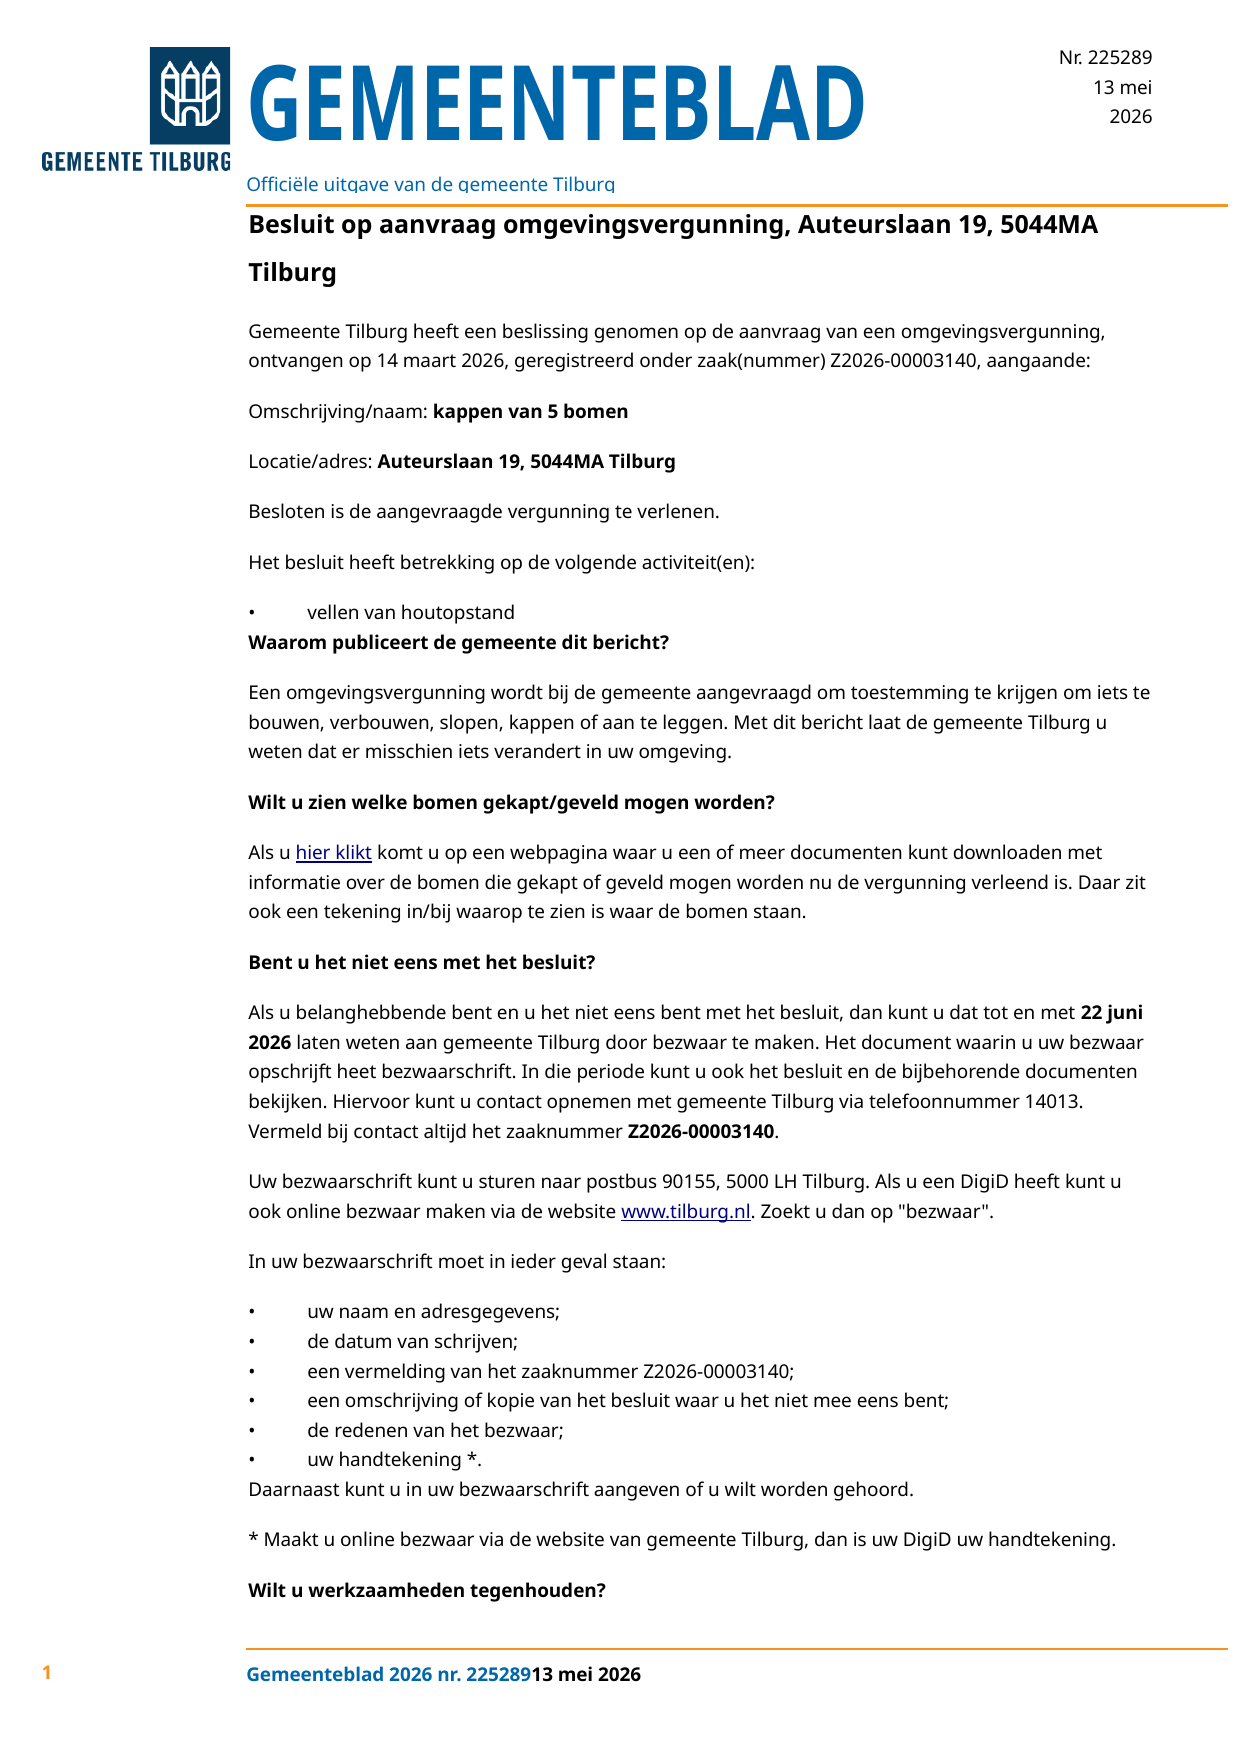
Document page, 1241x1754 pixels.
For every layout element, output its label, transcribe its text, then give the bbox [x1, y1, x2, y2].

text Bent u het niet eens met het besluit? [248, 949, 1152, 975]
text * Maakt u online bezwaar via de website van gemeente Tilburg, dan is uw DigiD uw handtekening. [248, 1527, 1152, 1552]
list de redenen van het bezwaar; [248, 1417, 1152, 1443]
text Wilt u zien welke bomen gekapt/geveld mogen worden? [248, 789, 1152, 815]
text Het besluit heeft betrekking op de volgende activiteit(en): [248, 549, 1152, 575]
list uw handtekening *. [248, 1447, 1152, 1472]
text Locatie/adres: Auteurslaan 19, 5044MA Tilburg [248, 448, 1152, 474]
text Uw bezwaarschrift kunt u sturen naar postbus 90155, 5000 LH Tilburg. Als u een DigiD heeft kunt u ook online bezwaar maken via de website www.tilburg.nl. Zoekt u dan op "bezwaar". [248, 1168, 1152, 1224]
text Een omgevingsvergunning wordt bij de gemeente aangevraagd om toestemming te krijgen om iets te bouwen, verbouwen, slopen, kappen of aan te leggen. Met dit bericht laat de gemeente Tilburg u weten dat er misschien iets verandert in uw omgeving. [248, 679, 1152, 764]
text Als u belanghebbende bent en u het niet eens bent met het besluit, dan kunt u dat tot en met 22 juni 2026 laten weten aan gemeente Tilburg door bezwaar te maken. Het document waarin u uw bezwaar opschrijft heet bezwaarschrift. In die periode kunt u ook het besluit en de bijbehorende documenten bekijken. Hiervoor kunt u contact opnemen met gemeente Tilburg via telefoonnummer 14013. Vermeld bij contact altijd het zaaknummer Z2026-00003140. [248, 999, 1152, 1144]
list een omschrijving of kopie van het besluit waar u het niet mee eens bent; [248, 1387, 1152, 1413]
text Als u hier klikt komt u op een webpagina waar u een of meer documenten kunt downloaden met informatie over de bomen die gekapt of geveld mogen worden nu de vergunning verleend is. Daar zit ook een tekening in/bij waarop te zien is waar de bomen staan. [248, 839, 1152, 924]
text Waarom publiceert de gemeente dit bericht? [248, 629, 1152, 655]
text Gemeente Tilburg heeft een beslissing genomen op de aanvraag van een omgevingsvergunning, ontvangen op 14 maart 2026, geregistreerd onder zaak(nummer) Z2026-00003140, aangaande: [248, 318, 1152, 373]
list een vermelding van het zaaknummer Z2026-00003140; [248, 1358, 1152, 1384]
picture [41, 47, 231, 172]
text Besluit op aanvraag omgevingsvergunning, Auteurslaan 19, 5044MA Tilburg [248, 207, 1152, 288]
text Daarnaast kunt u in uw bezwaarschrift aangeven of u wilt worden gehoord. [248, 1476, 1152, 1502]
list vellen van houtopstand [248, 599, 1152, 625]
text Wilt u werkzaamheden tegenhouden? [248, 1577, 1152, 1603]
text Besloten is de aangevraagde vergunning te verlenen. [248, 499, 1152, 524]
list de datum van schrijven; [248, 1328, 1152, 1354]
list uw naam en adresgegevens; [248, 1299, 1152, 1324]
text Omschrijving/naam: kappen van 5 bomen [248, 398, 1152, 424]
text In uw bezwaarschrift moet in ieder geval staan: [248, 1248, 1152, 1274]
